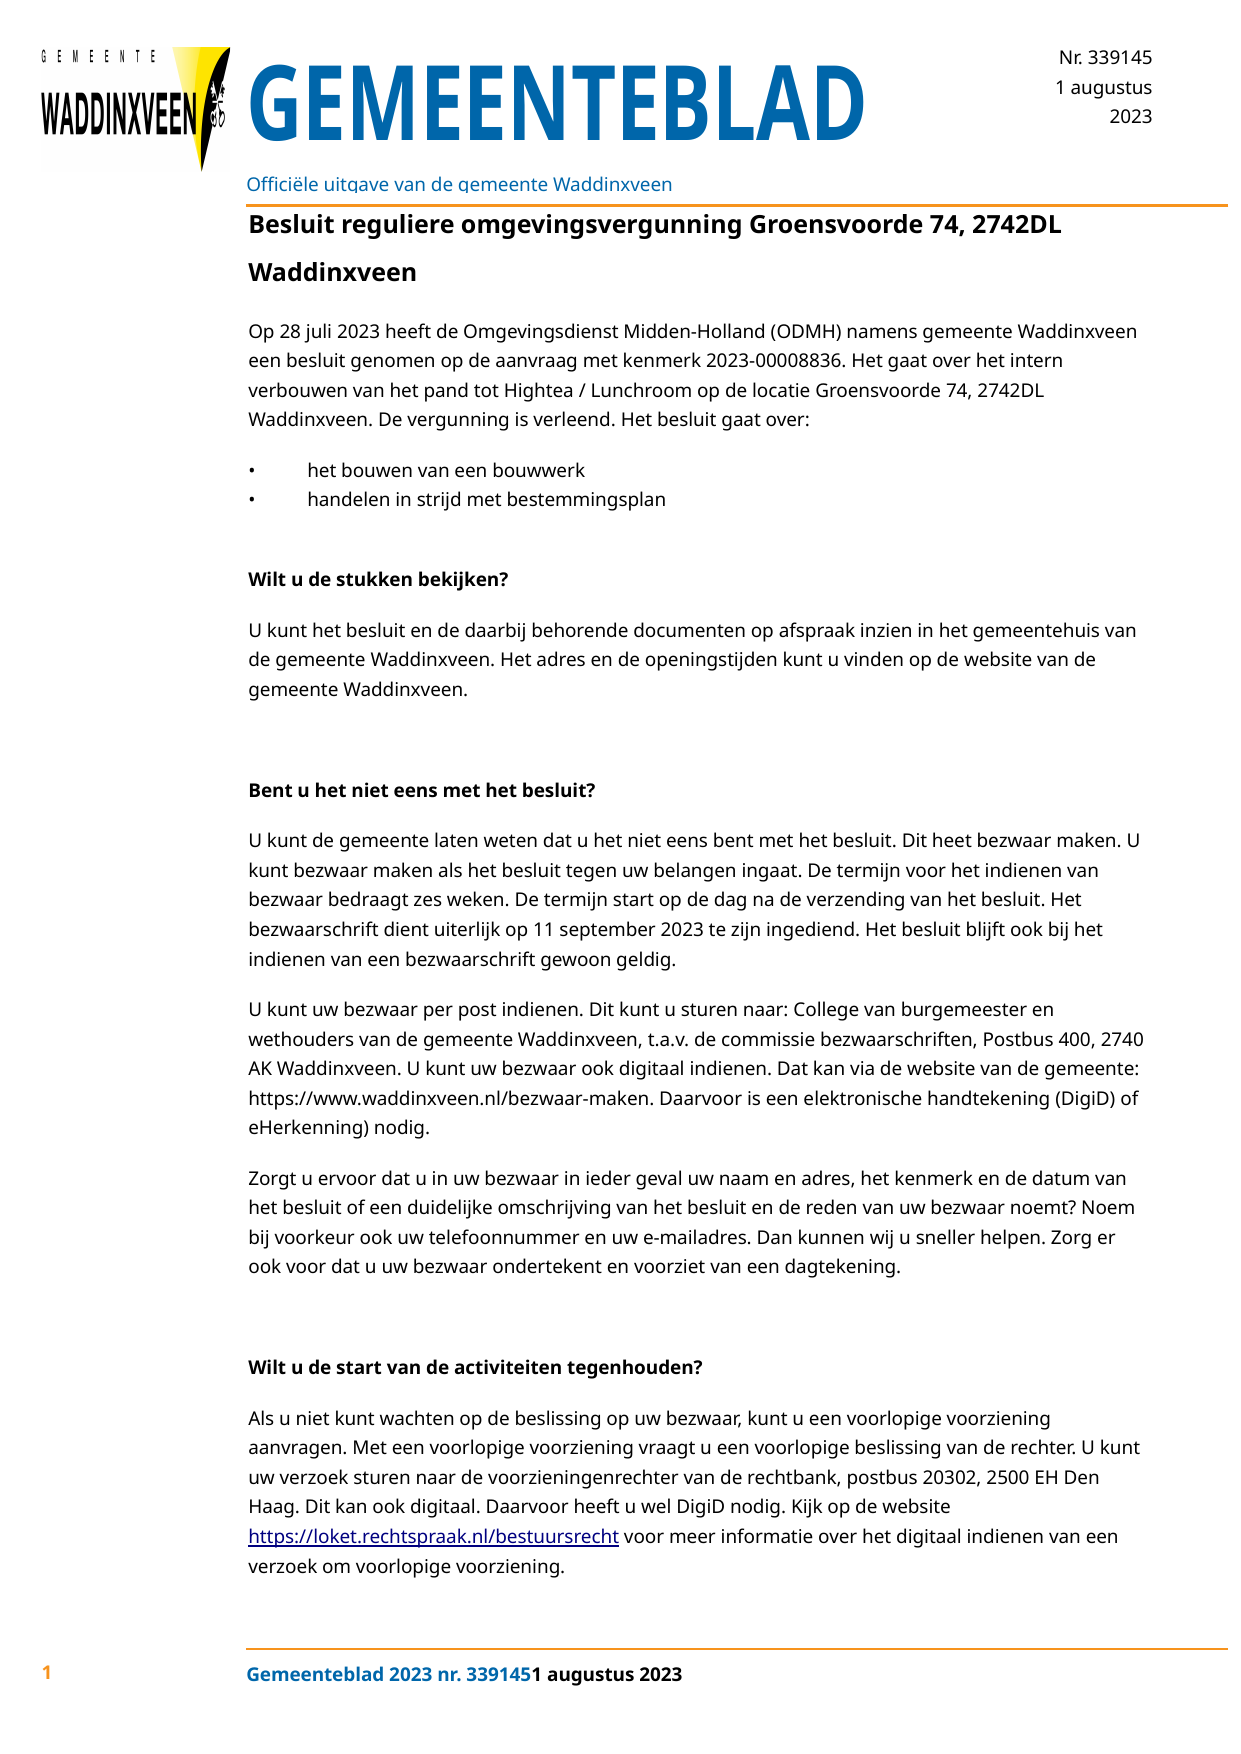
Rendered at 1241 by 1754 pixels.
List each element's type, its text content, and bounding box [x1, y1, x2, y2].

text Wilt u de stukken bekijken? [248, 567, 1152, 592]
text Wilt u de start van de activiteiten tegenhouden? [248, 1354, 1152, 1380]
list het bouwen van een bouwwerk [248, 457, 1152, 483]
text Als u niet kunt wachten op de beslissing op uw bezwaar, kunt u een voorlopige voorziening aanvragen. Met een voorlopige voorziening vraagt u een voorlopige beslissing van de rechter. U kunt uw verzoek sturen naar de voorzieningenrechter van de rechtbank, postbus 20302, 2500 EH Den Haag. Dit kan ook digitaal. Daarvoor heeft u wel DigiD nodig. Kijk op de website https://loket.rechtspraak.nl/bestuursrecht voor meer informatie over het digitaal indienen van een verzoek om voorlopige voorziening. [248, 1405, 1152, 1579]
text Besluit reguliere omgevingsvergunning Groensvoorde 74, 2742DL Waddinxveen [248, 207, 1152, 288]
text Op 28 juli 2023 heeft de Omgevingsdienst Midden-Holland (ODMH) namens gemeente Waddinxveen een besluit genomen op de aanvraag met kenmerk 2023-00008836. Het gaat over het intern verbouwen van het pand tot Hightea / Lunchroom op de locatie Groensvoorde 74, 2742DL Waddinxveen. De vergunning is verleend. Het besluit gaat over: [248, 318, 1152, 432]
picture [41, 47, 231, 172]
text U kunt de gemeente laten weten dat u het niet eens bent met het besluit. Dit heet bezwaar maken. U kunt bezwaar maken als het besluit tegen uw belangen ingaat. De termijn voor het indienen van bezwaar bedraagt zes weken. De termijn start op de dag na de verzending van het besluit. Het bezwaarschrift dient uiterlijk op 11 september 2023 te zijn ingediend. Het besluit blijft ook bij het indienen van een bezwaarschrift gewoon geldig. [248, 827, 1152, 972]
text U kunt het besluit en de daarbij behorende documenten op afspraak inzien in het gemeentehuis van de gemeente Waddinxveen. Het adres en de openingstijden kunt u vinden op de website van de gemeente Waddinxveen. [248, 617, 1152, 702]
text Bent u het niet eens met het besluit? [248, 777, 1152, 803]
text Zorgt u ervoor dat u in uw bezwaar in ieder geval uw naam en adres, het kenmerk en de datum van het besluit of een duidelijke omschrijving van het besluit en de reden van uw bezwaar noemt? Noem bij voorkeur ook uw telefoonnummer en uw e-mailadres. Dan kunnen wij u sneller helpen. Zorg er ook voor dat u uw bezwaar ondertekent en voorziet van een dagtekening. [248, 1165, 1152, 1279]
list handelen in strijd met bestemmingsplan [248, 487, 1152, 512]
text U kunt uw bezwaar per post indienen. Dit kunt u sturen naar: College van burgemeester en wethouders van de gemeente Waddinxveen, t.a.v. de commissie bezwaarschriften, Postbus 400, 2740 AK Waddinxveen. U kunt uw bezwaar ook digitaal indienen. Dat kan via de website van de gemeente: https://www.waddinxveen.nl/bezwaar-maken. Daarvoor is een elektronische handtekening (DigiD) of eHerkenning) nodig. [248, 996, 1152, 1140]
